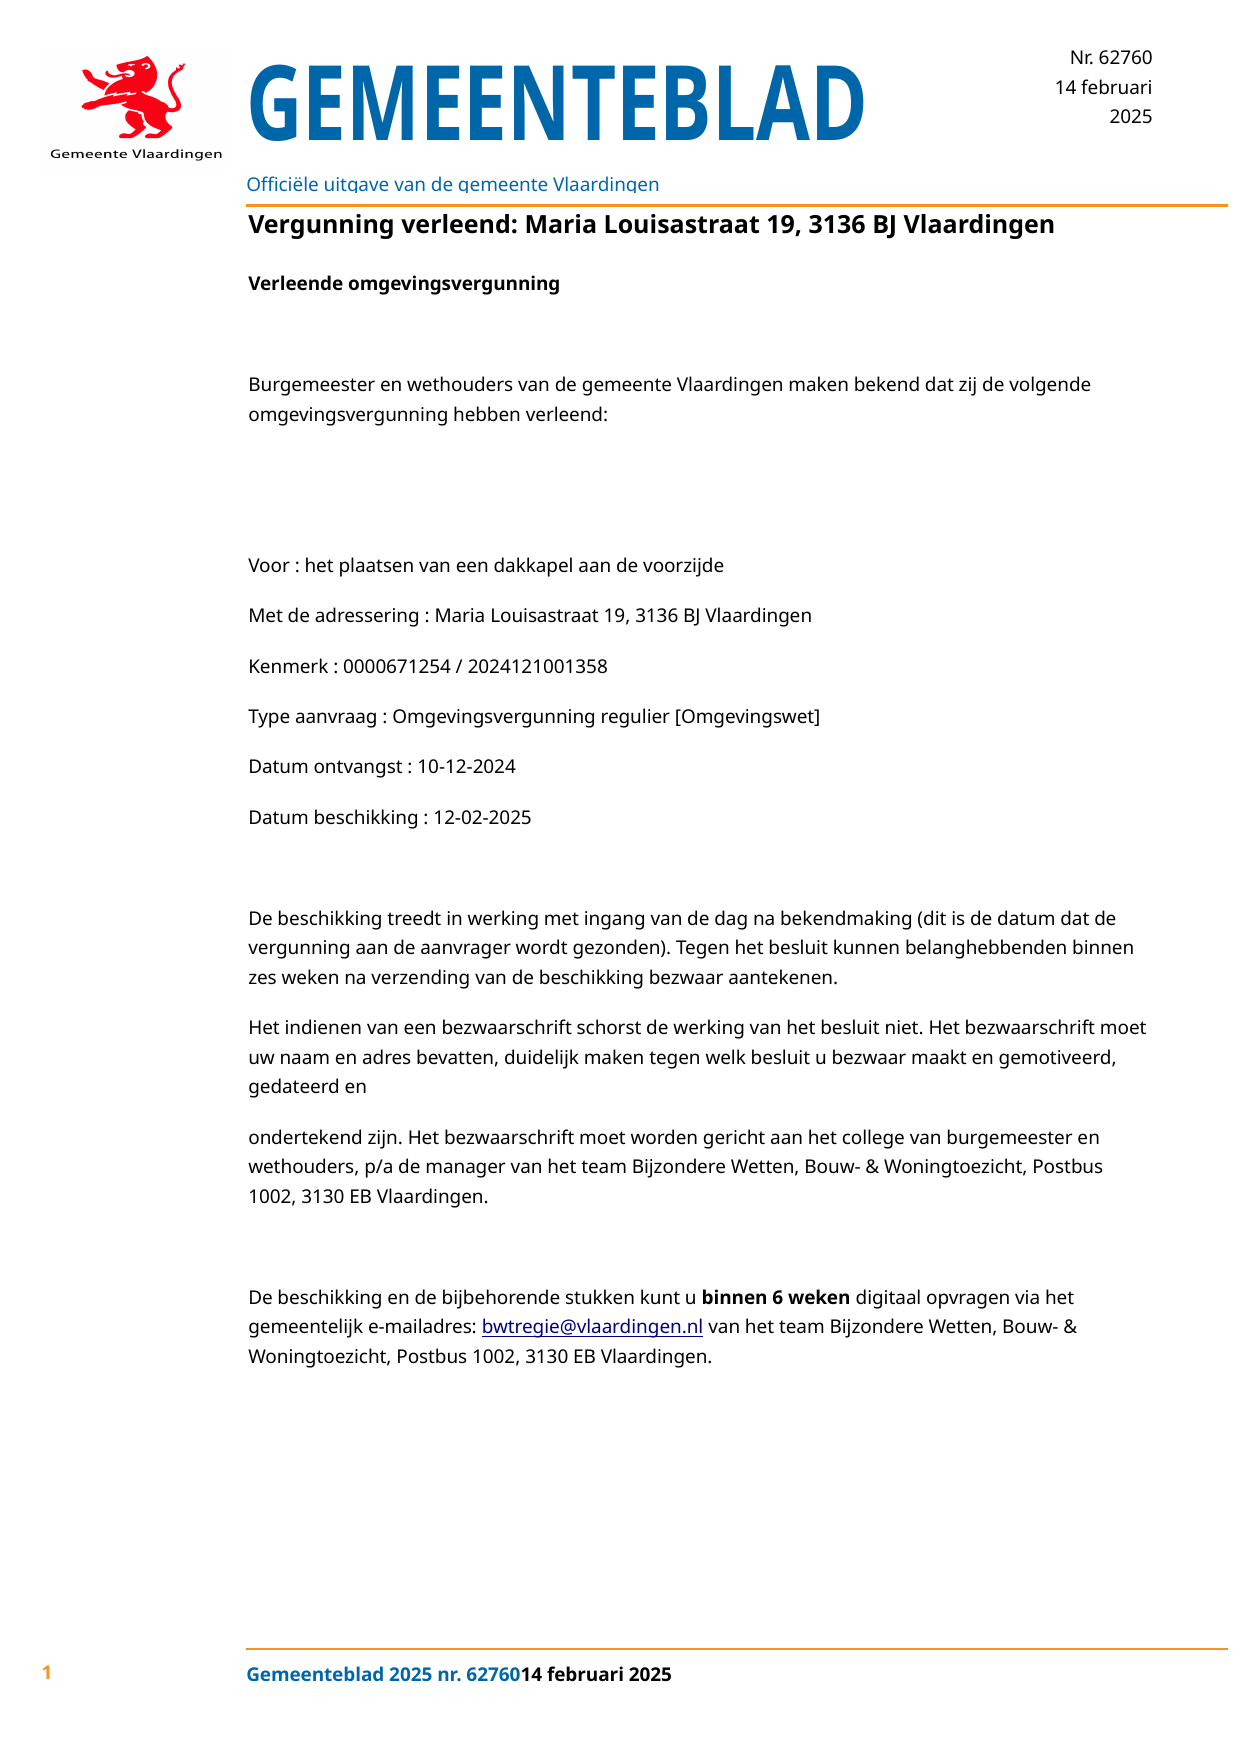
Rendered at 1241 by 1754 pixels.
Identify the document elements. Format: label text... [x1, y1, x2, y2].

text ondertekend zijn. Het bezwaarschrift moet worden gericht aan het college van burgemeester en wethouders, p/a de manager van het team Bijzondere Wetten, Bouw- & Woningtoezicht, Postbus 1002, 3130 EB Vlaardingen. [248, 1124, 1152, 1209]
text Verleende omgevingsvergunning [248, 270, 1152, 296]
text Datum beschikking : 12-02-2025 [248, 804, 1152, 830]
text Vergunning verleend: Maria Louisastraat 19, 3136 BJ Vlaardingen [248, 207, 1152, 241]
text De beschikking en de bijbehorende stukken kunt u binnen 6 weken digitaal opvragen via het gemeentelijk e-mailadres: bwtregie@vlaardingen.nl van het team Bijzondere Wetten, Bouw- & Woningtoezicht, Postbus 1002, 3130 EB Vlaardingen. [248, 1284, 1152, 1369]
text Burgemeester en wethouders van de gemeente Vlaardingen maken bekend dat zij de volgende omgevingsvergunning hebben verleend: [248, 371, 1152, 426]
picture [41, 47, 231, 172]
text Met de adressering : Maria Louisastraat 19, 3136 BJ Vlaardingen [248, 602, 1152, 628]
text Datum ontvangst : 10-12-2024 [248, 754, 1152, 779]
text De beschikking treedt in werking met ingang van de dag na bekendmaking (dit is de datum dat de vergunning aan de aanvrager wordt gezonden). Tegen het besluit kunnen belanghebbenden binnen zes weken na verzending van de beschikking bezwaar aantekenen. [248, 905, 1152, 990]
text Voor : het plaatsen van een dakkapel aan de voorzijde [248, 552, 1152, 578]
text Kenmerk : 0000671254 / 2024121001358 [248, 653, 1152, 678]
text Type aanvraag : Omgevingsvergunning regulier [Omgevingswet] [248, 703, 1152, 729]
text Het indienen van een bezwaarschrift schorst de werking van het besluit niet. Het bezwaarschrift moet uw naam en adres bevatten, duidelijk maken tegen welk besluit u bezwaar maakt en gemotiveerd, gedateerd en [248, 1014, 1152, 1099]
